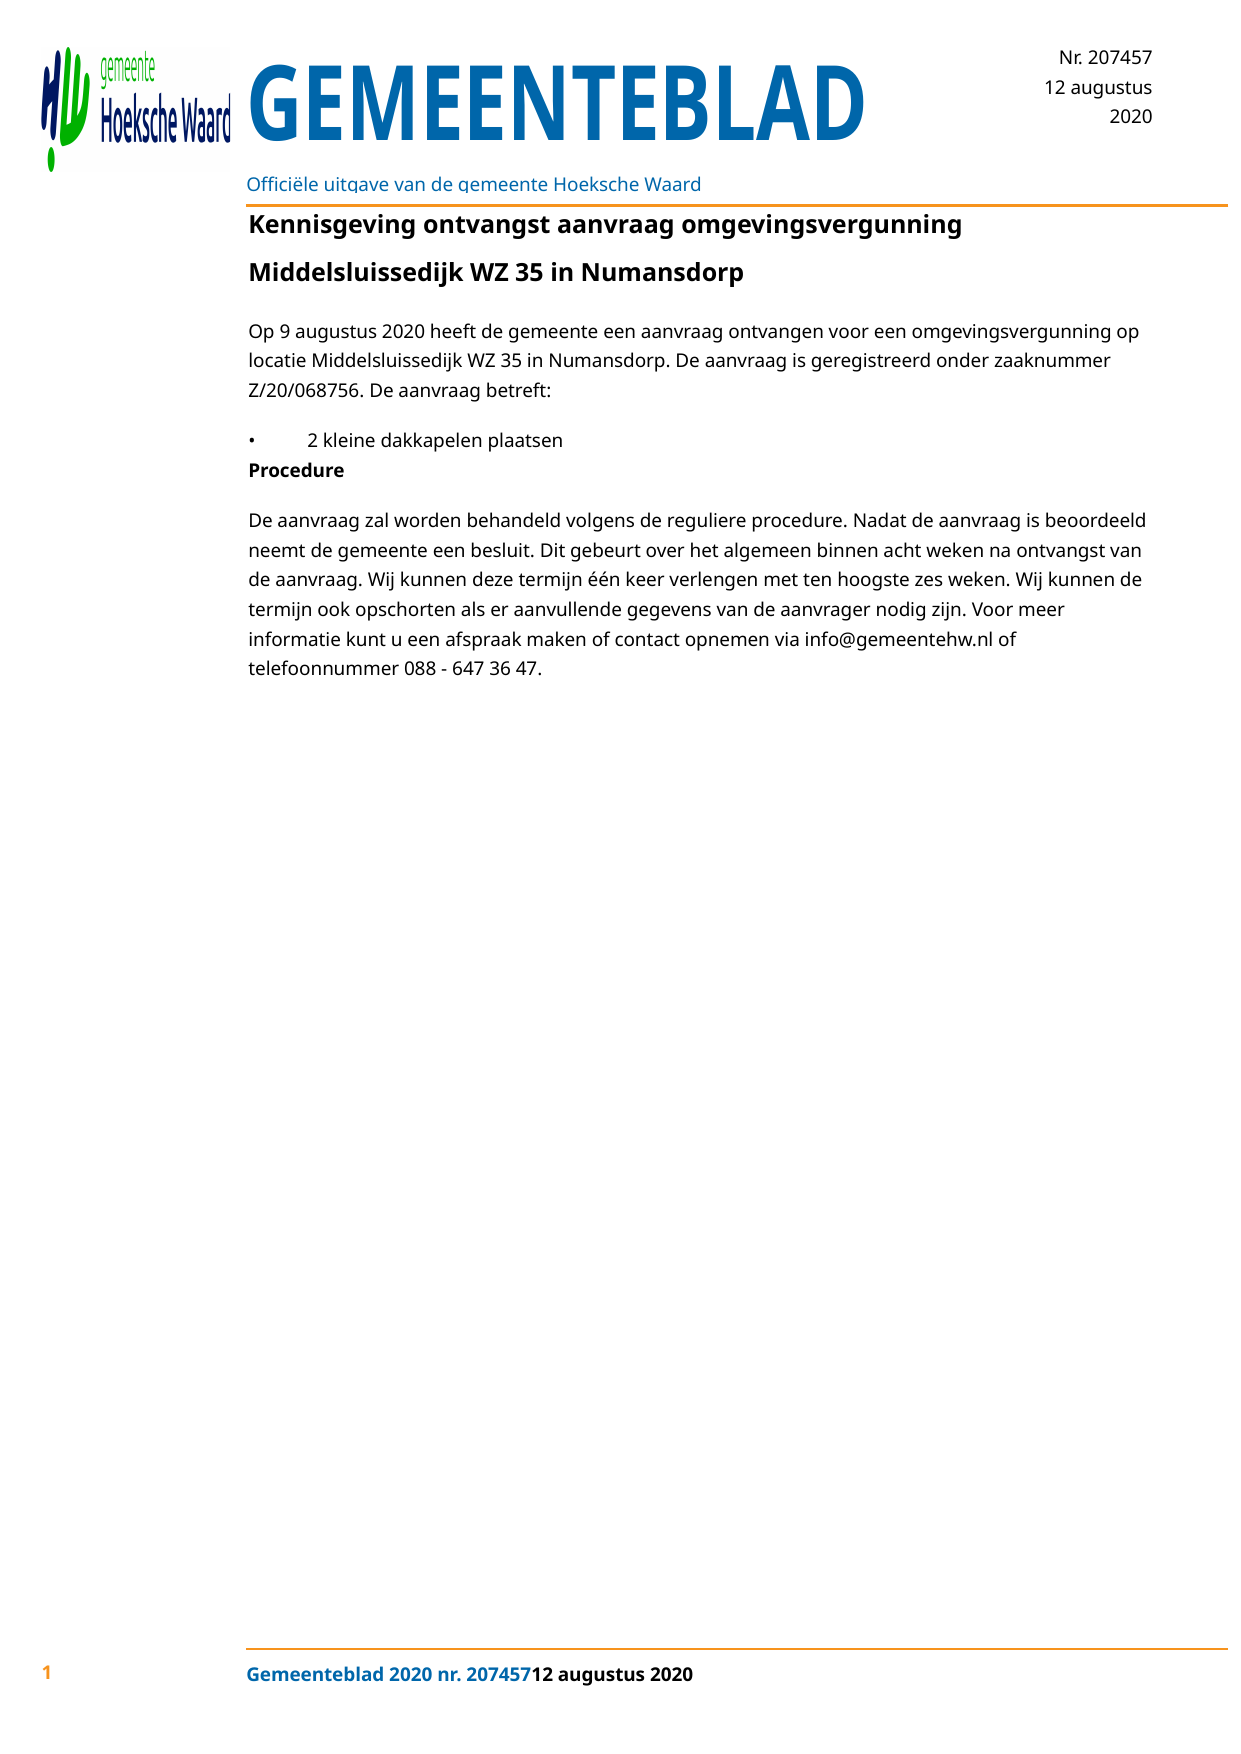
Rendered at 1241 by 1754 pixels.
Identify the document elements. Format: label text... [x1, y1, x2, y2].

list 2 kleine dakkapelen plaatsen [248, 427, 1152, 453]
text Op 9 augustus 2020 heeft de gemeente een aanvraag ontvangen voor een omgevingsvergunning op locatie Middelsluissedijk WZ 35 in Numansdorp. De aanvraag is geregistreerd onder zaaknummer Z/20/068756. De aanvraag betreft: [248, 318, 1152, 403]
text Procedure [248, 457, 1152, 483]
text Kennisgeving ontvangst aanvraag omgevingsvergunning Middelsluissedijk WZ 35 in Numansdorp [248, 207, 1152, 288]
text De aanvraag zal worden behandeld volgens de reguliere procedure. Nadat de aanvraag is beoordeeld neemt de gemeente een besluit. Dit gebeurt over het algemeen binnen acht weken na ontvangst van de aanvraag. Wij kunnen deze termijn één keer verlengen met ten hoogste zes weken. Wij kunnen de termijn ook opschorten als er aanvullende gegevens van de aanvrager nodig zijn. Voor meer informatie kunt u een afspraak maken of contact opnemen via info@gemeentehw.nl of telefoonnummer 088 - 647 36 47. [248, 507, 1152, 681]
picture [41, 47, 231, 172]
